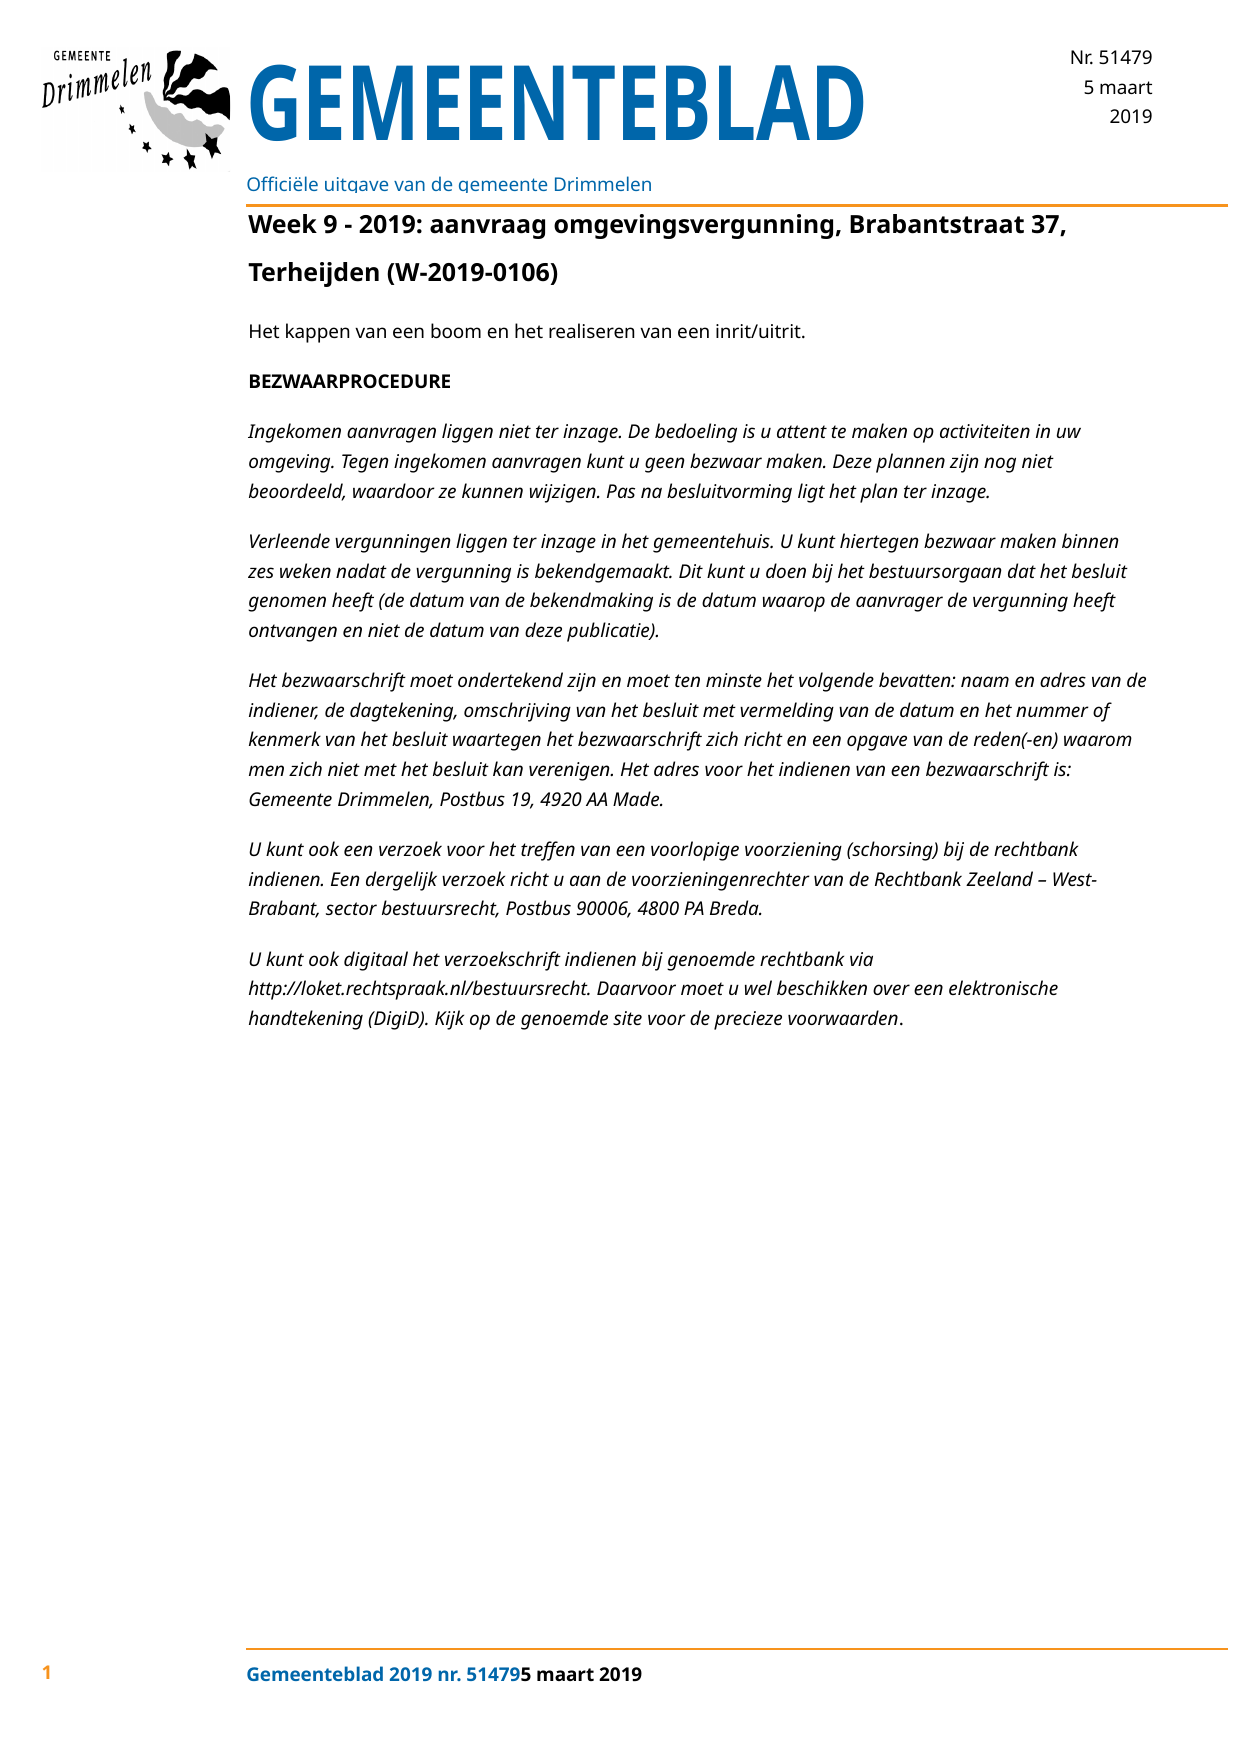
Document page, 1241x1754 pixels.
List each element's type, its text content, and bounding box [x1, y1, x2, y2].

text Ingekomen aanvragen liggen niet ter inzage. De bedoeling is u attent te maken op activiteiten in uw omgeving. Tegen ingekomen aanvragen kunt u geen bezwaar maken. Deze plannen zijn nog niet beoordeeld, waardoor ze kunnen wijzigen. Pas na besluitvorming ligt het plan ter inzage. [248, 419, 1152, 504]
text Het bezwaarschrift moet ondertekend zijn en moet ten minste het volgende bevatten: naam en adres van de indiener, de dagtekening, omschrijving van het besluit met vermelding van de datum en het nummer of kenmerk van het besluit waartegen het bezwaarschrift zich richt en een opgave van de reden(-en) waarom men zich niet met het besluit kan verenigen. Het adres voor het indienen van een bezwaarschrift is: Gemeente Drimmelen, Postbus 19, 4920 AA Made. [248, 667, 1152, 812]
text Het kappen van een boom en het realiseren van een inrit/uitrit. [248, 318, 1152, 344]
text BEZWAARPROCEDURE [248, 368, 1152, 394]
picture [41, 47, 231, 172]
text U kunt ook een verzoek voor het treffen van een voorlopige voorziening (schorsing) bij de rechtbank indienen. Een dergelijk verzoek richt u aan de voorzieningenrechter van de Rechtbank Zeeland – West-Brabant, sector bestuursrecht, Postbus 90006, 4800 PA Breda. [248, 836, 1152, 921]
text Verleende vergunningen liggen ter inzage in het gemeentehuis. U kunt hiertegen bezwaar maken binnen zes weken nadat de vergunning is bekendgemaakt. Dit kunt u doen bij het bestuursorgaan dat het besluit genomen heeft (de datum van de bekendmaking is de datum waarop de aanvrager de vergunning heeft ontvangen en niet de datum van deze publicatie). [248, 528, 1152, 643]
text U kunt ook digitaal het verzoekschrift indienen bij genoemde rechtbank via http://loket.rechtspraak.nl/bestuursrecht. Daarvoor moet u wel beschikken over een elektronische handtekening (DigiD). Kijk op de genoemde site voor de precieze voorwaarden. [248, 946, 1152, 1031]
text Week 9 - 2019: aanvraag omgevingsvergunning, Brabantstraat 37, Terheijden (W-2019-0106) [248, 207, 1152, 288]
